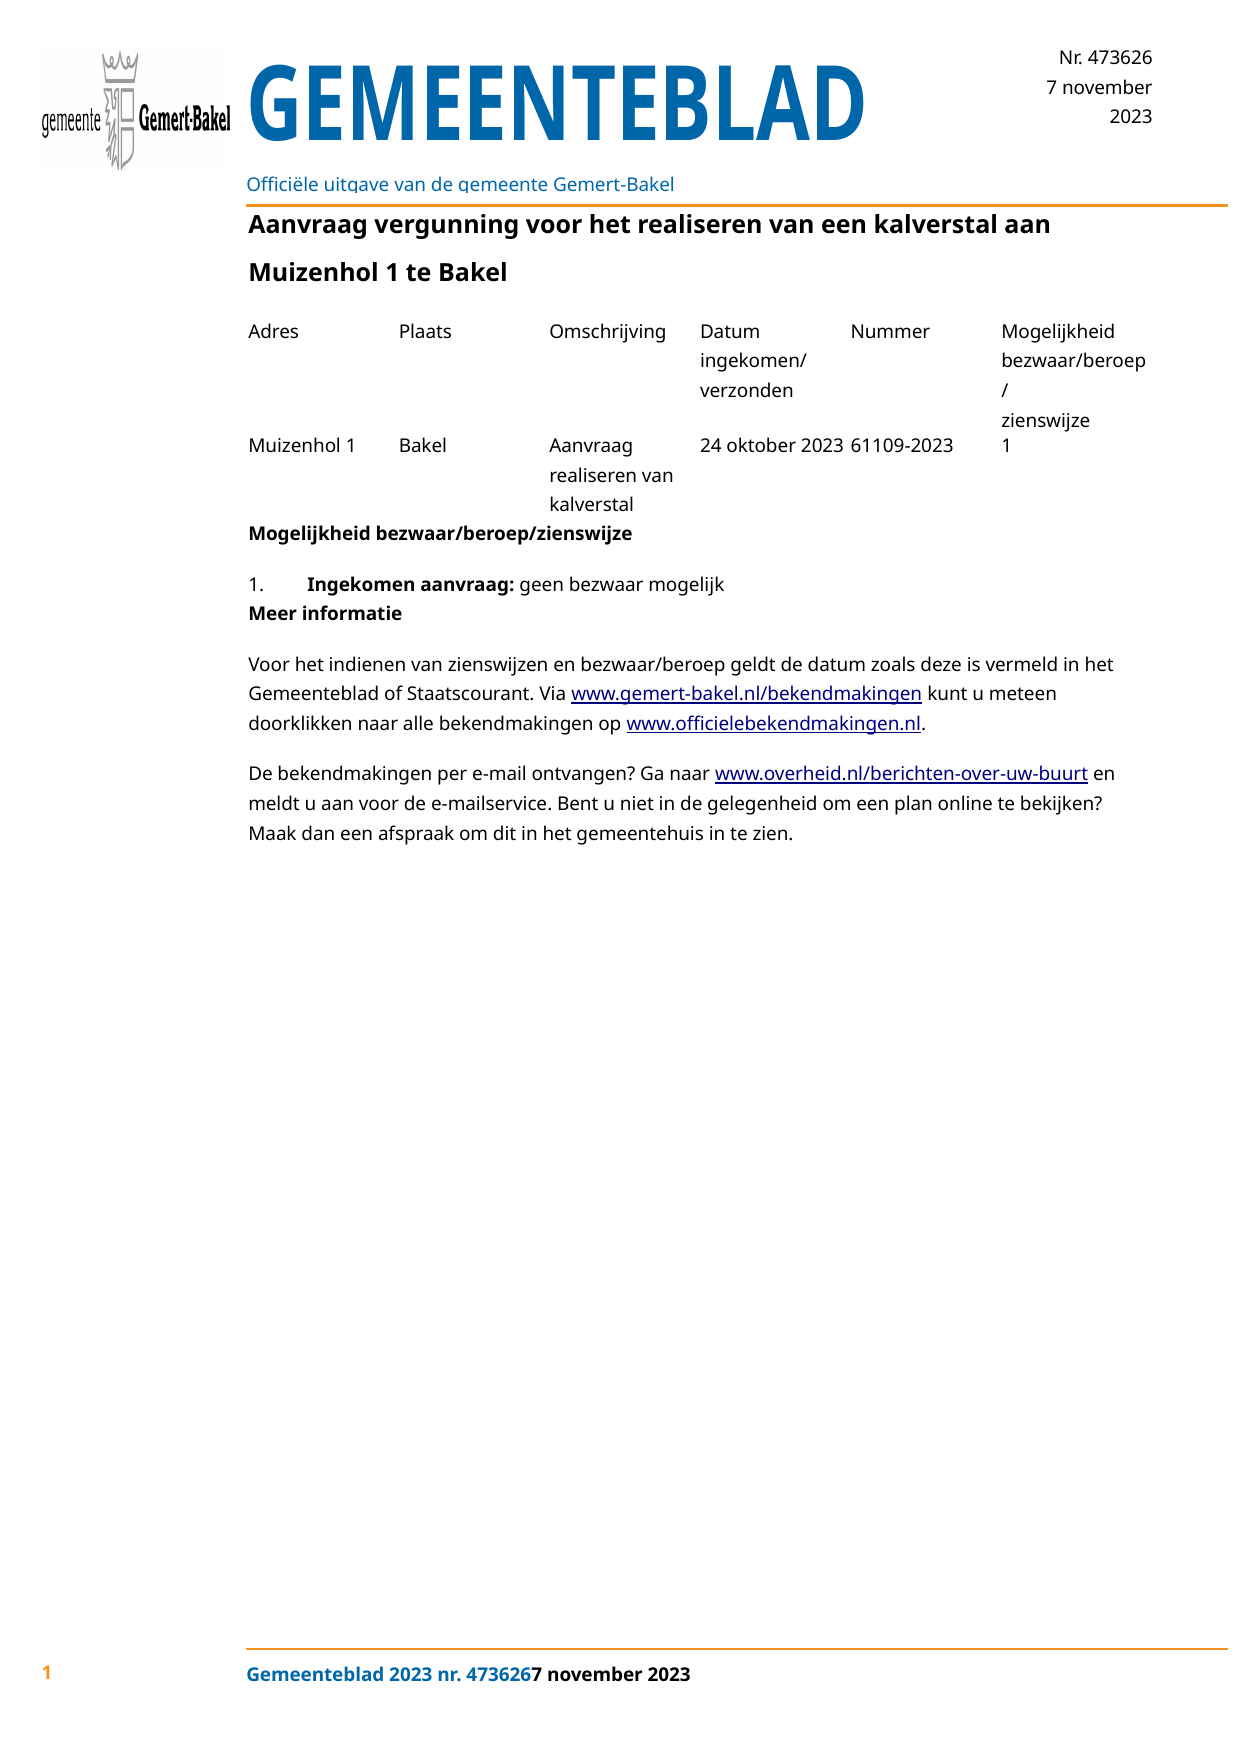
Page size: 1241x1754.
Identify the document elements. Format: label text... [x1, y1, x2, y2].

picture [41, 47, 231, 172]
text De bekendmakingen per e-mail ontvangen? Ga naar www.overheid.nl/berichten-over-uw-buurt en meldt u aan voor de e-mailservice. Bent u niet in de gelegenheid om een plan online te bekijken? Maak dan een afspraak om dit in het gemeentehuis in te zien. [248, 761, 1152, 846]
table_header Mogelijkheid bezwaar/beroep/ zienswijze [1001, 318, 1152, 432]
table_header Adres [248, 318, 398, 432]
table_cell Muizenhol 1 [248, 433, 398, 517]
table_cell 1 [1001, 433, 1152, 517]
text Meer informatie [248, 601, 1152, 626]
table_cell Bakel [399, 433, 549, 517]
text Voor het indienen van zienswijzen en bezwaar/beroep geldt de datum zoals deze is vermeld in het Gemeenteblad of Staatscourant. Via www.gemert-bakel.nl/bekendmakingen kunt u meteen doorklikken naar alle bekendmakingen op www.officielebekendmakingen.nl. [248, 651, 1152, 736]
text Aanvraag vergunning voor het realiseren van een kalverstal aan Muizenhol 1 te Bakel [248, 207, 1152, 288]
table_header Plaats [399, 318, 549, 432]
table_cell 61109-2023 [850, 433, 1001, 517]
table_header Nummer [850, 318, 1001, 432]
table_header Datum ingekomen/ verzonden [700, 318, 850, 432]
text Mogelijkheid bezwaar/beroep/zienswijze [248, 521, 1152, 546]
table_cell Aanvraag realiseren van kalverstal [549, 433, 700, 517]
table_cell 24 oktober 2023 [700, 433, 850, 517]
table_header Omschrijving [549, 318, 700, 432]
list Ingekomen aanvraag: geen bezwaar mogelijk [248, 571, 1152, 597]
